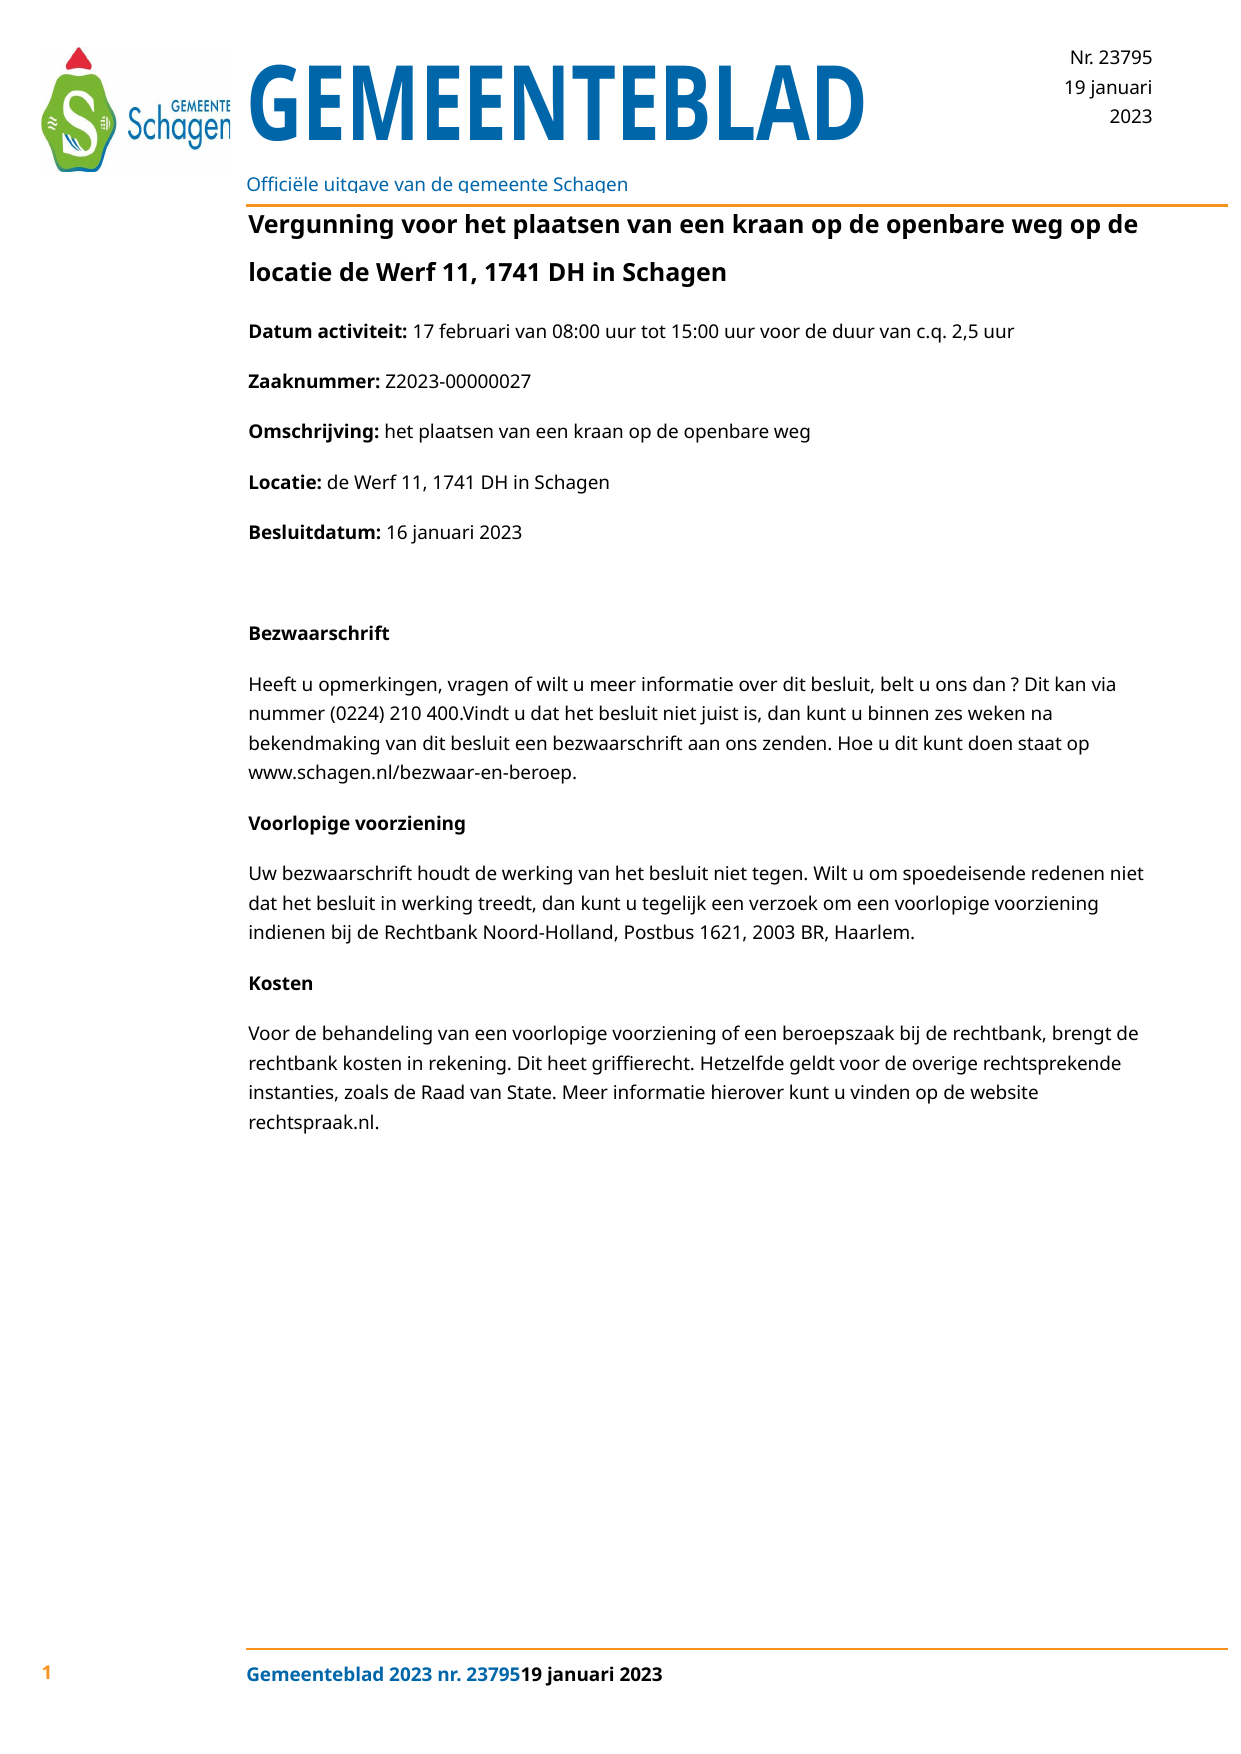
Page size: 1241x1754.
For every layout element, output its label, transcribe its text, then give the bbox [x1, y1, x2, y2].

text Vergunning voor het plaatsen van een kraan op de openbare weg op de locatie de Werf 11, 1741 DH in Schagen [248, 207, 1152, 288]
text Zaaknummer: Z2023-00000027 [248, 368, 1152, 394]
text Besluitdatum: 16 januari 2023 [248, 519, 1152, 545]
text Voor de behandeling van een voorlopige voorziening of een beroepszaak bij de rechtbank, brengt de rechtbank kosten in rekening. Dit heet griffierecht. Hetzelfde geldt voor de overige rechtsprekende instanties, zoals de Raad van State. Meer informatie hierover kunt u vinden op de website rechtspraak.nl. [248, 1020, 1152, 1135]
text Kosten [248, 970, 1152, 996]
text Voorlopige voorziening [248, 810, 1152, 836]
text Datum activiteit: 17 februari van 08:00 uur tot 15:00 uur voor de duur van c.q. 2,5 uur [248, 318, 1152, 344]
picture [41, 47, 231, 172]
text Heeft u opmerkingen, vragen of wilt u meer informatie over dit besluit, belt u ons dan ? Dit kan via nummer (0224) 210 400.Vindt u dat het besluit niet juist is, dan kunt u binnen zes weken na bekendmaking van dit besluit een bezwaarschrift aan ons zenden. Hoe u dit kunt doen staat op www.schagen.nl/bezwaar-en-beroep. [248, 671, 1152, 785]
text Omschrijving: het plaatsen van een kraan op de openbare weg [248, 419, 1152, 444]
text Bezwaarschrift [248, 620, 1152, 646]
text Uw bezwaarschrift houdt de werking van het besluit niet tegen. Wilt u om spoedeisende redenen niet dat het besluit in werking treedt, dan kunt u tegelijk een verzoek om een voorlopige voorziening indienen bij de Rechtbank Noord-Holland, Postbus 1621, 2003 BR, Haarlem. [248, 860, 1152, 945]
text Locatie: de Werf 11, 1741 DH in Schagen [248, 469, 1152, 495]
